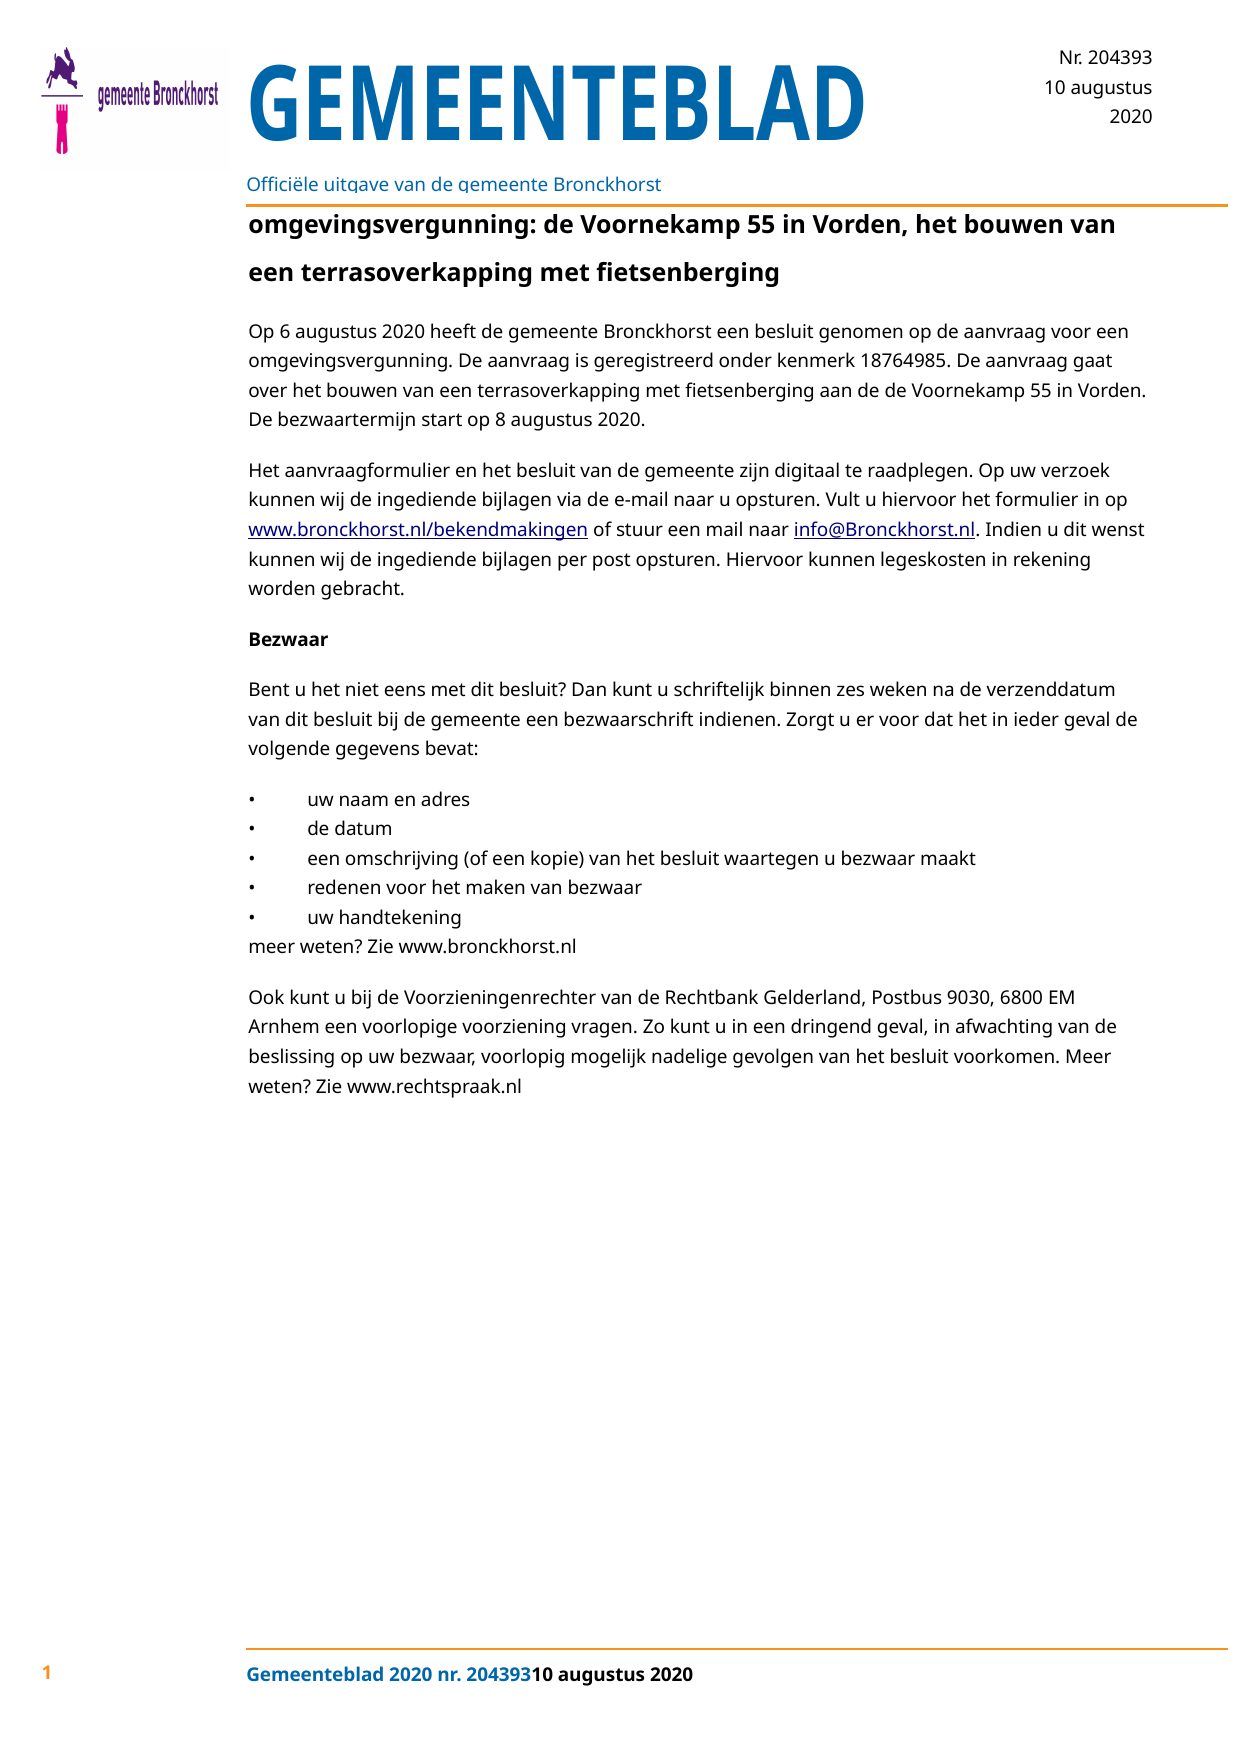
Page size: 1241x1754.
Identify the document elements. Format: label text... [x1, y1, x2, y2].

text Bent u het niet eens met dit besluit? Dan kunt u schriftelijk binnen zes weken na de verzenddatum van dit besluit bij de gemeente een bezwaarschrift indienen. Zorgt u er voor dat het in ieder geval de volgende gegevens bevat: [248, 676, 1152, 761]
list uw naam en adres [248, 786, 1152, 812]
text omgevingsvergunning: de Voornekamp 55 in Vorden, het bouwen van een terrasoverkapping met fietsenberging [248, 207, 1152, 288]
text Het aanvraagformulier en het besluit van de gemeente zijn digitaal te raadplegen. Op uw verzoek kunnen wij de ingediende bijlagen via de e-mail naar u opsturen. Vult u hiervoor het formulier in op www.bronckhorst.nl/bekendmakingen of stuur een mail naar info@Bronckhorst.nl. Indien u dit wenst kunnen wij de ingediende bijlagen per post opsturen. Hiervoor kunnen legeskosten in rekening worden gebracht. [248, 457, 1152, 601]
text Ook kunt u bij de Voorzieningenrechter van de Rechtbank Gelderland, Postbus 9030, 6800 EM Arnhem een voorlopige voorziening vragen. Zo kunt u in een dringend geval, in afwachting van de beslissing op uw bezwaar, voorlopig mogelijk nadelige gevolgen van het besluit voorkomen. Meer weten? Zie www.rechtspraak.nl [248, 984, 1152, 1099]
text meer weten? Zie www.bronckhorst.nl [248, 934, 1152, 959]
list de datum [248, 815, 1152, 841]
text Bezwaar [248, 626, 1152, 652]
list uw handtekening [248, 904, 1152, 930]
list een omschrijving (of een kopie) van het besluit waartegen u bezwaar maakt [248, 845, 1152, 871]
list redenen voor het maken van bezwaar [248, 874, 1152, 900]
picture [41, 47, 231, 172]
text Op 6 augustus 2020 heeft de gemeente Bronckhorst een besluit genomen op de aanvraag voor een omgevingsvergunning. De aanvraag is geregistreerd onder kenmerk 18764985. De aanvraag gaat over het bouwen van een terrasoverkapping met fietsenberging aan de de Voornekamp 55 in Vorden. De bezwaartermijn start op 8 augustus 2020. [248, 318, 1152, 432]
